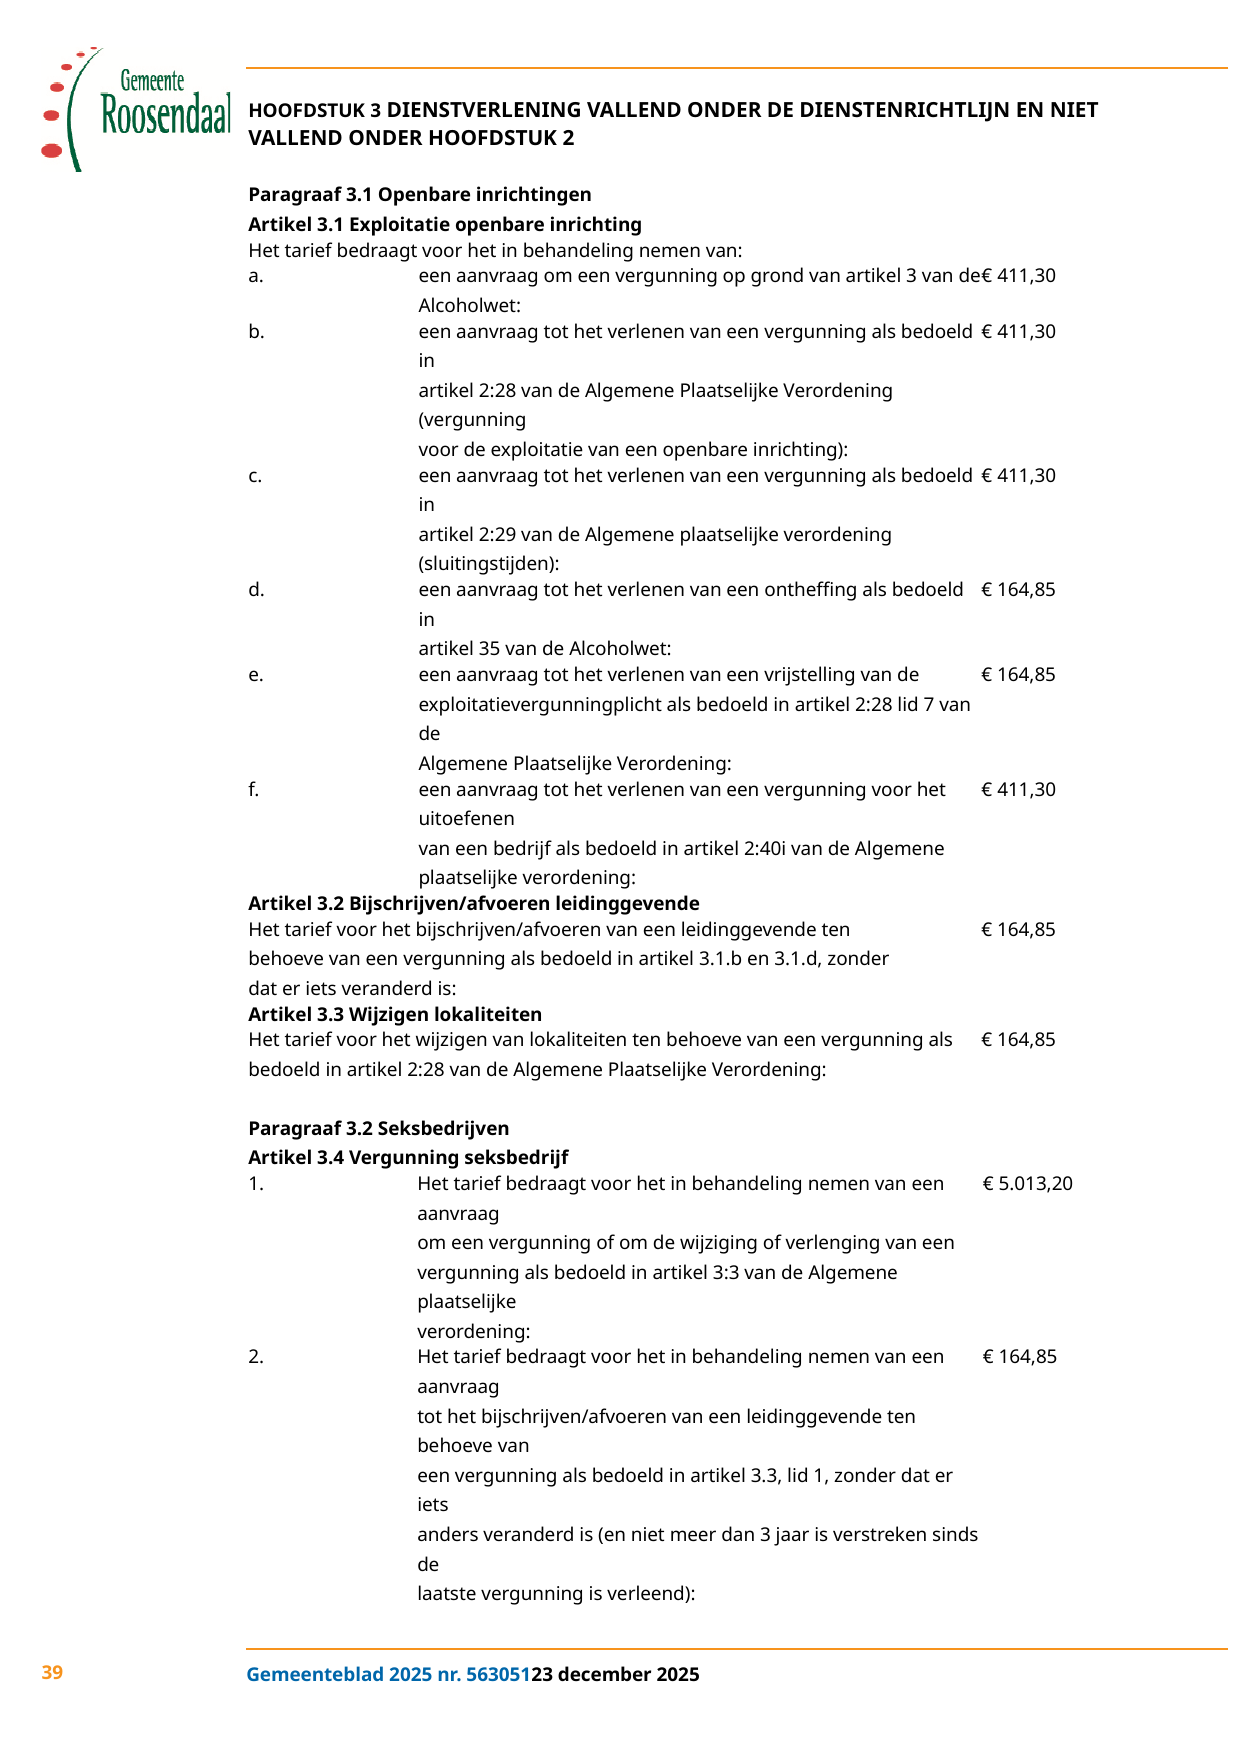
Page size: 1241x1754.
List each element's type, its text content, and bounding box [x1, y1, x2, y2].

table_cell een aanvraag tot het verlenen van een vergunning voor het uitoefenen van een bedrijf als bedoeld in artikel 2:40i van de Algemene plaatselijke verordening: [418, 776, 981, 890]
table_header [983, 1144, 1152, 1170]
table_cell een aanvraag tot het verlenen van een vrijstelling van de exploitatievergunningplicht als bedoeld in artikel 2:28 lid 7 van de Algemene Plaatselijke Verordening: [418, 661, 981, 776]
table_cell 1. [248, 1170, 417, 1344]
table_cell a. [248, 263, 418, 318]
table_cell € 411,30 [981, 462, 1152, 576]
table_cell Het tarief bedraagt voor het in behandeling nemen van: [248, 237, 981, 262]
table_header Artikel 3.1 Exploitatie openbare inrichting [248, 211, 981, 237]
table_cell € 411,30 [981, 776, 1152, 890]
table_cell € 411,30 [981, 263, 1152, 318]
table_cell 2. [248, 1344, 417, 1606]
table_header [981, 211, 1152, 237]
table_cell € 164,85 [981, 1027, 1152, 1082]
table_cell een aanvraag om een vergunning op grond van artikel 3 van de Alcoholwet: [418, 263, 981, 318]
table_cell Artikel 3.3 Wijzigen lokaliteiten [248, 1001, 981, 1027]
table_cell b. [248, 318, 418, 462]
table_cell [981, 237, 1152, 262]
table_cell Het tarief voor het bijschrijven/afvoeren van een leidinggevende ten behoeve van een vergunning als bedoeld in artikel 3.1.b en 3.1.d, zonder dat er iets veranderd is: [248, 916, 981, 1001]
table_cell een aanvraag tot het verlenen van een ontheffing als bedoeld in artikel 35 van de Alcoholwet: [418, 576, 981, 661]
table_cell een aanvraag tot het verlenen van een vergunning als bedoeld in artikel 2:28 van de Algemene Plaatselijke Verordening (vergunning voor de exploitatie van een openbare inrichting): [418, 318, 981, 462]
table_cell c. [248, 462, 418, 576]
table_cell [981, 1001, 1152, 1027]
table_cell € 411,30 [981, 318, 1152, 462]
picture [41, 47, 231, 172]
table_cell f. [248, 776, 418, 890]
text Paragraaf 3.1 Openbare inrichtingen [248, 181, 1152, 207]
table_cell e. [248, 661, 418, 776]
table_cell € 164,85 [981, 916, 1152, 1001]
table_cell Het tarief bedraagt voor het in behandeling nemen van een aanvraag om een vergunning of om de wijziging of verlenging van een vergunning als bedoeld in artikel 3:3 van de Algemene plaatselijke verordening: [417, 1170, 983, 1344]
table_cell [981, 890, 1152, 916]
table_cell Artikel 3.2 Bijschrijven/afvoeren leidinggevende [248, 890, 981, 916]
table_cell € 164,85 [983, 1344, 1152, 1606]
table_header Artikel 3.4 Vergunning seksbedrijf [248, 1144, 983, 1170]
table_cell Het tarief voor het wijzigen van lokaliteiten ten behoeve van een vergunning als bedoeld in artikel 2:28 van de Algemene Plaatselijke Verordening: [248, 1027, 981, 1082]
table_cell d. [248, 576, 418, 661]
table_cell € 164,85 [981, 661, 1152, 776]
table_cell een aanvraag tot het verlenen van een vergunning als bedoeld in artikel 2:29 van de Algemene plaatselijke verordening (sluitingstijden): [418, 462, 981, 576]
table_cell € 164,85 [981, 576, 1152, 661]
table_cell Het tarief bedraagt voor het in behandeling nemen van een aanvraag tot het bijschrijven/afvoeren van een leidinggevende ten behoeve van een vergunning als bedoeld in artikel 3.3, lid 1, zonder dat er iets anders veranderd is (en niet meer dan 3 jaar is verstreken sinds de laatste vergunning is verleend): [417, 1344, 983, 1606]
text HOOFDSTUK 3 DIENSTVERLENING VALLEND ONDER DE DIENSTENRICHTLIJN EN NIET VALLEND ONDER HOOFDSTUK 2 [248, 95, 1152, 152]
table_cell € 5.013,20 [983, 1170, 1152, 1344]
text Paragraaf 3.2 Seksbedrijven [248, 1115, 1152, 1140]
